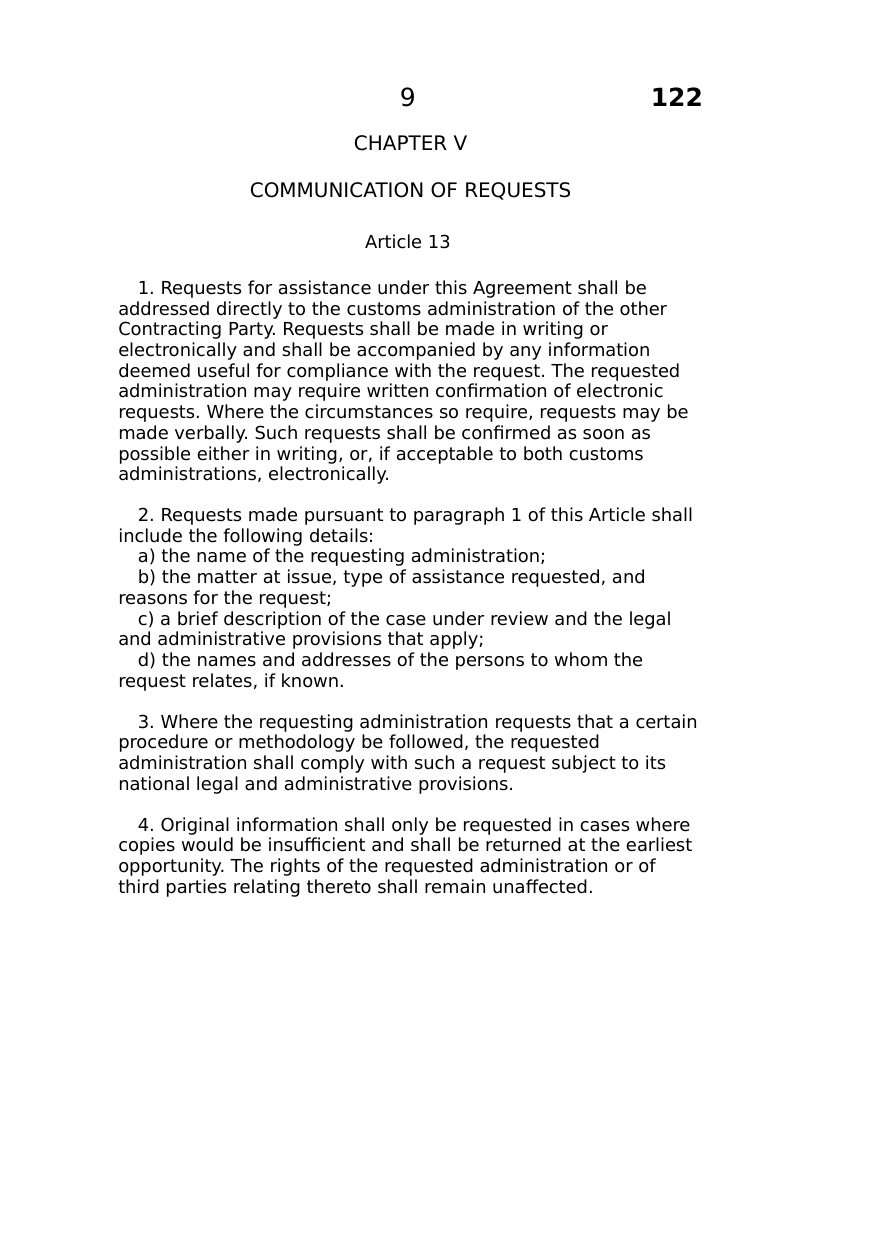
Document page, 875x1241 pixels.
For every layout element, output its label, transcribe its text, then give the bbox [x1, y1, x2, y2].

subtitle CHAPTER V COMMUNICATION OF REQUESTS [118, 132, 703, 202]
text 3. Where the requesting administration requests that a certain procedure or methodology be followed, the requested administration shall comply with such a request subject to its national legal and administrative provisions. [118, 711, 703, 794]
text 2. Requests made pursuant to paragraph 1 of this Article shall include the following details: [118, 505, 703, 546]
text 4. Original information shall only be requested in cases where copies would be insufficient and shall be returned at the earliest opportunity. The rights of the requested administration or of third parties relating thereto shall remain unaffected. [118, 814, 703, 897]
text d) the names and addresses of the persons to whom the request relates, if known. [118, 650, 703, 691]
text c) a brief description of the case under review and the legal and administrative provisions that apply; [118, 608, 703, 650]
subtitle Article 13 [118, 232, 703, 253]
text a) the name of the requesting administration; [118, 546, 703, 567]
text b) the matter at issue, type of assistance requested, and reasons for the request; [118, 567, 703, 608]
text 1. Requests for assistance under this Agreement shall be addressed directly to the customs administration of the other Contracting Party. Requests shall be made in writing or electronically and shall be accompanied by any information deemed useful for compliance with the request. The requested administration may require written confirmation of electronic requests. Where the circumstances so require, requests may be made verbally. Such requests shall be confirmed as soon as possible either in writing, or, if acceptable to both customs administrations, electronically. [118, 278, 703, 485]
